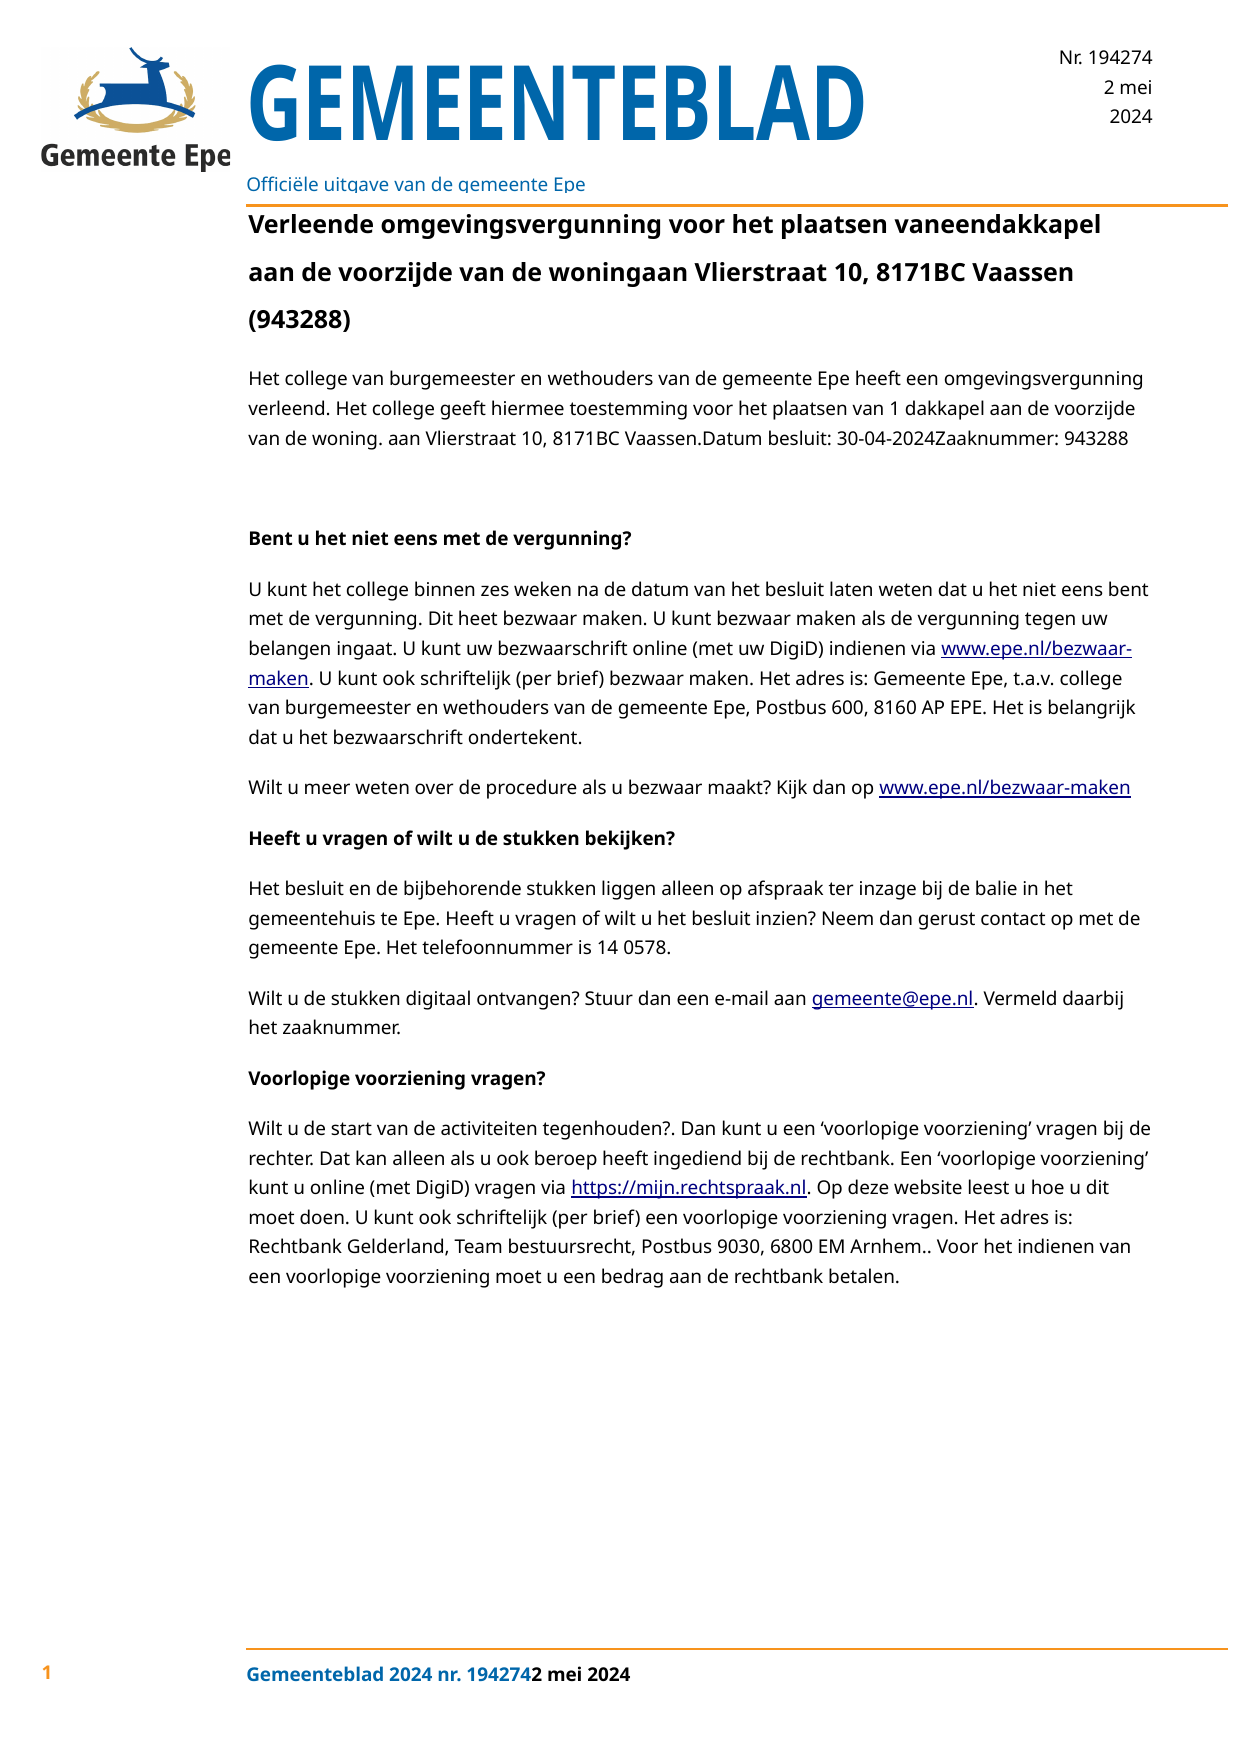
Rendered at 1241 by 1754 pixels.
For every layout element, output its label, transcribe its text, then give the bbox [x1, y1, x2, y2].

text U kunt het college binnen zes weken na de datum van het besluit laten weten dat u het niet eens bent met de vergunning. Dit heet bezwaar maken. U kunt bezwaar maken als de vergunning tegen uw belangen ingaat. U kunt uw bezwaarschrift online (met uw DigiD) indienen via www.epe.nl/bezwaar-maken. U kunt ook schriftelijk (per brief) bezwaar maken. Het adres is: Gemeente Epe, t.a.v. college van burgemeester en wethouders van de gemeente Epe, Postbus 600, 8160 AP EPE. Het is belangrijk dat u het bezwaarschrift ondertekent. [248, 576, 1152, 749]
text Bent u het niet eens met de vergunning? [248, 526, 1152, 551]
text Wilt u de stukken digitaal ontvangen? Stuur dan een e-mail aan gemeente@epe.nl. Vermeld daarbij het zaaknummer. [248, 985, 1152, 1040]
text Wilt u de start van de activiteiten tegenhouden?. Dan kunt u een ‘voorlopige voorziening’ vragen bij de rechter. Dat kan alleen als u ook beroep heeft ingediend bij de rechtbank. Een ‘voorlopige voorziening’ kunt u online (met DigiD) vragen via https://mijn.rechtspraak.nl. Op deze website leest u hoe u dit moet doen. U kunt ook schriftelijk (per brief) een voorlopige voorziening vragen. Het adres is: Rechtbank Gelderland, Team bestuursrecht, Postbus 9030, 6800 EM Arnhem.. Voor het indienen van een voorlopige voorziening moet u een bedrag aan de rechtbank betalen. [248, 1115, 1152, 1289]
text Voorlopige voorziening vragen? [248, 1065, 1152, 1090]
text Verleende omgevingsvergunning voor het plaatsen vaneendakkapel aan de voorzijde van de woningaan Vlierstraat 10, 8171BC Vaassen (943288) [248, 207, 1152, 336]
text Het besluit en de bijbehorende stukken liggen alleen op afspraak ter inzage bij de balie in het gemeentehuis te Epe. Heeft u vragen of wilt u het besluit inzien? Neem dan gerust contact op met de gemeente Epe. Het telefoonnummer is 14 0578. [248, 875, 1152, 960]
text Het college van burgemeester en wethouders van de gemeente Epe heeft een omgevingsvergunning verleend. Het college geeft hiermee toestemming voor het plaatsen van 1 dakkapel aan de voorzijde van de woning. aan Vlierstraat 10, 8171BC Vaassen.Datum besluit: 30-04-2024Zaaknummer: 943288 [248, 366, 1152, 450]
picture [41, 47, 231, 172]
text Wilt u meer weten over de procedure als u bezwaar maakt? Kijk dan op www.epe.nl/bezwaar-maken [248, 774, 1152, 800]
text Heeft u vragen of wilt u de stukken bekijken? [248, 825, 1152, 850]
